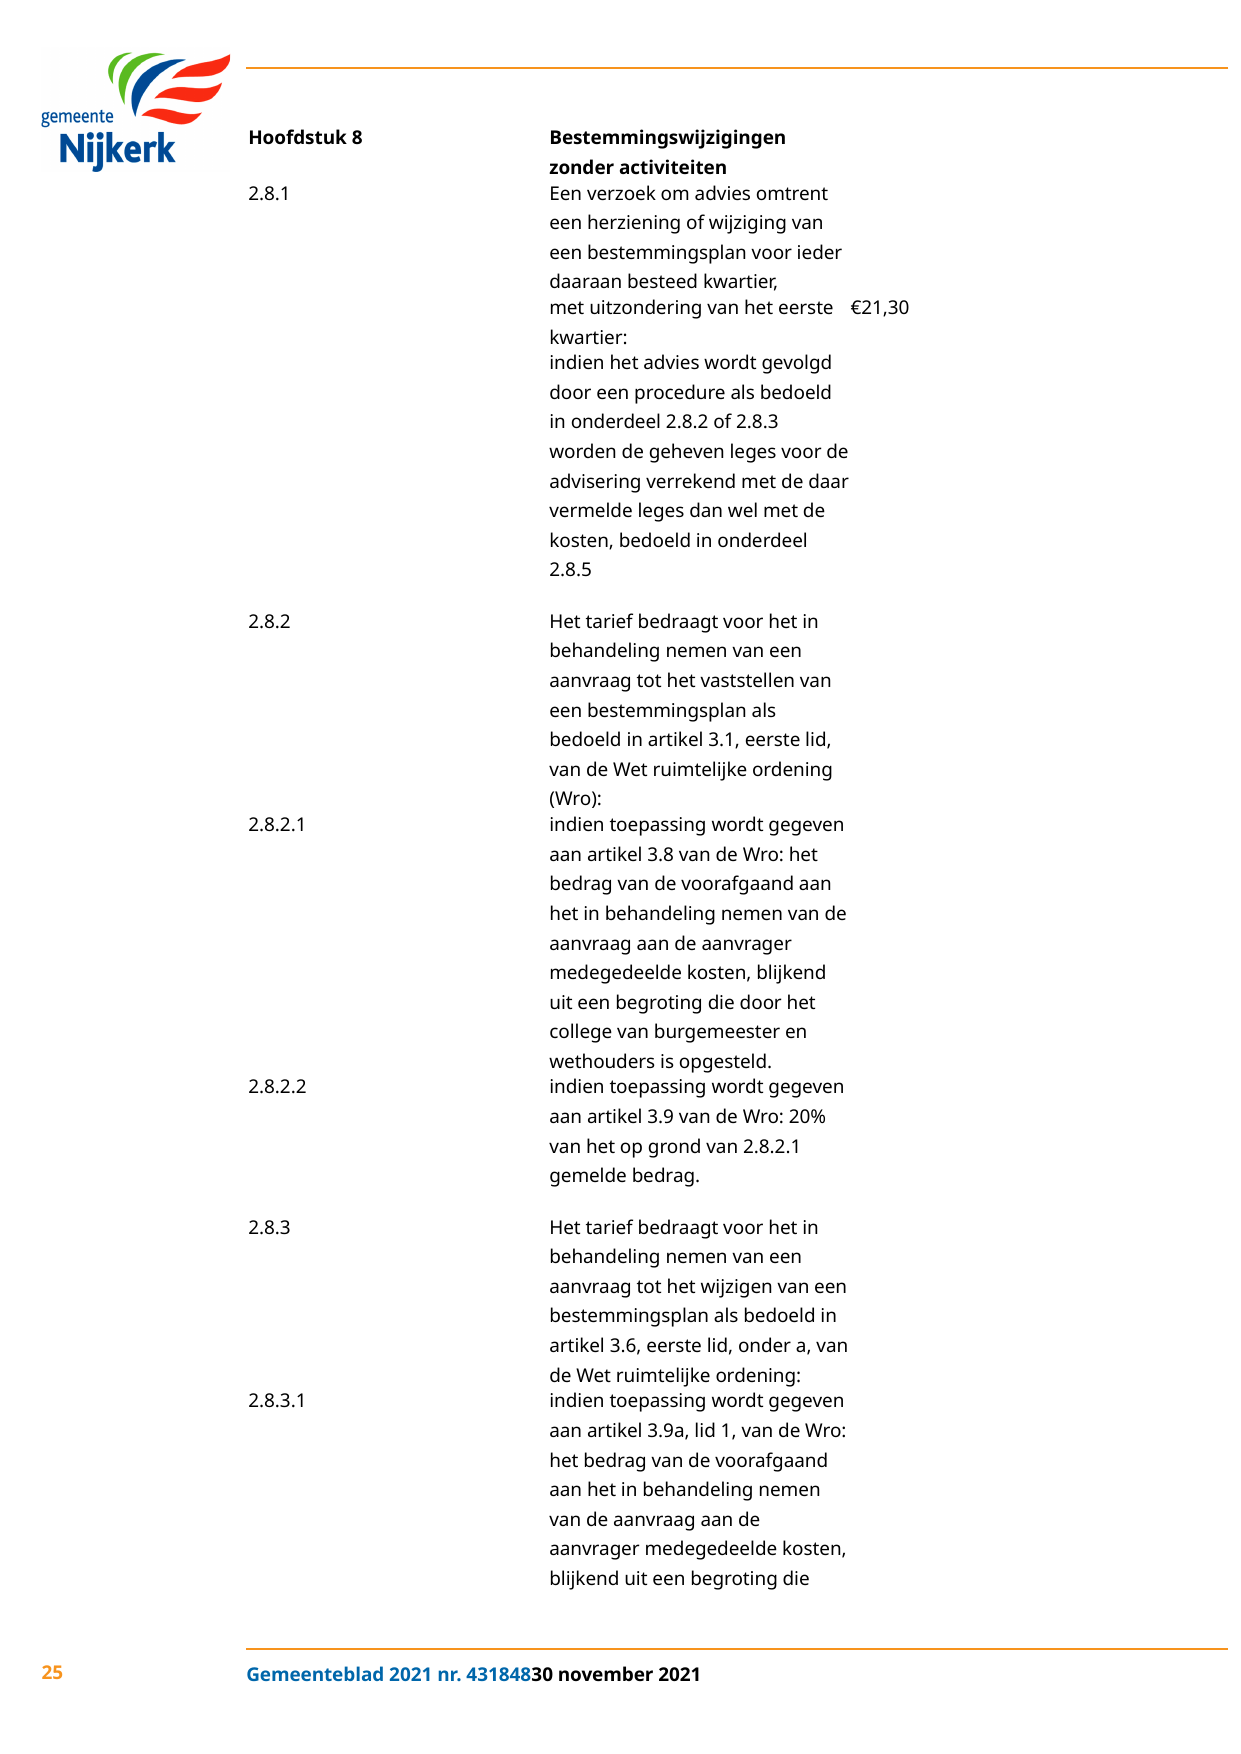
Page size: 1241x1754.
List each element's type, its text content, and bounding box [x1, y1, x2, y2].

table_cell [850, 1074, 1152, 1188]
table_cell [248, 294, 549, 349]
table_cell [549, 1188, 850, 1214]
table_header Bestemmingswijzigingen zonder activiteiten [549, 125, 850, 180]
table_cell [850, 811, 1152, 1074]
table_cell indien toepassing wordt gegeven aan artikel 3.9a, lid 1, van de Wro: het bedrag van de voorafgaand aan het in behandeling nemen van de aanvraag aan de aanvrager medegedeelde kosten, blijkend uit een begroting die [549, 1388, 850, 1591]
table_header Hoofdstuk 8 [248, 125, 549, 180]
table_cell 2.8.1 [248, 180, 549, 294]
table_cell [850, 1214, 1152, 1388]
table_cell 2.8.3 [248, 1214, 549, 1388]
table_cell [850, 180, 1152, 294]
table_cell 2.8.2.1 [248, 811, 549, 1074]
table_cell [850, 1188, 1152, 1214]
table_cell [850, 1388, 1152, 1591]
table_cell [850, 608, 1152, 811]
table_cell 2.8.2 [248, 608, 549, 811]
table_header [850, 125, 1152, 180]
table_cell met uitzondering van het eerste kwartier: [549, 294, 850, 349]
table_cell [248, 583, 549, 608]
picture [41, 47, 231, 172]
table_cell Het tarief bedraagt voor het in behandeling nemen van een aanvraag tot het vaststellen van een bestemmingsplan als bedoeld in artikel 3.1, eerste lid, van de Wet ruimtelijke ordening (Wro): [549, 608, 850, 811]
table_cell 2.8.3.1 [248, 1388, 549, 1591]
table_cell [549, 583, 850, 608]
table_cell €21,30 [850, 294, 1152, 349]
table_cell [850, 350, 1152, 582]
table_cell Het tarief bedraagt voor het in behandeling nemen van een aanvraag tot het wijzigen van een bestemmingsplan als bedoeld in artikel 3.6, eerste lid, onder a, van de Wet ruimtelijke ordening: [549, 1214, 850, 1388]
table_cell indien toepassing wordt gegeven aan artikel 3.8 van de Wro: het bedrag van de voorafgaand aan het in behandeling nemen van de aanvraag aan de aanvrager medegedeelde kosten, blijkend uit een begroting die door het college van burgemeester en wethouders is opgesteld. [549, 811, 850, 1074]
table_cell indien toepassing wordt gegeven aan artikel 3.9 van de Wro: 20% van het op grond van 2.8.2.1 gemelde bedrag. [549, 1074, 850, 1188]
table_cell [248, 350, 549, 582]
table_cell indien het advies wordt gevolgd door een procedure als bedoeld in onderdeel 2.8.2 of 2.8.3 worden de geheven leges voor de advisering verrekend met de daar vermelde leges dan wel met de kosten, bedoeld in onderdeel 2.8.5 [549, 350, 850, 582]
table_cell [850, 583, 1152, 608]
table_cell [248, 1188, 549, 1214]
table_cell Een verzoek om advies omtrent een herziening of wijziging van een bestemmingsplan voor ieder daaraan besteed kwartier, [549, 180, 850, 294]
table_cell 2.8.2.2 [248, 1074, 549, 1188]
